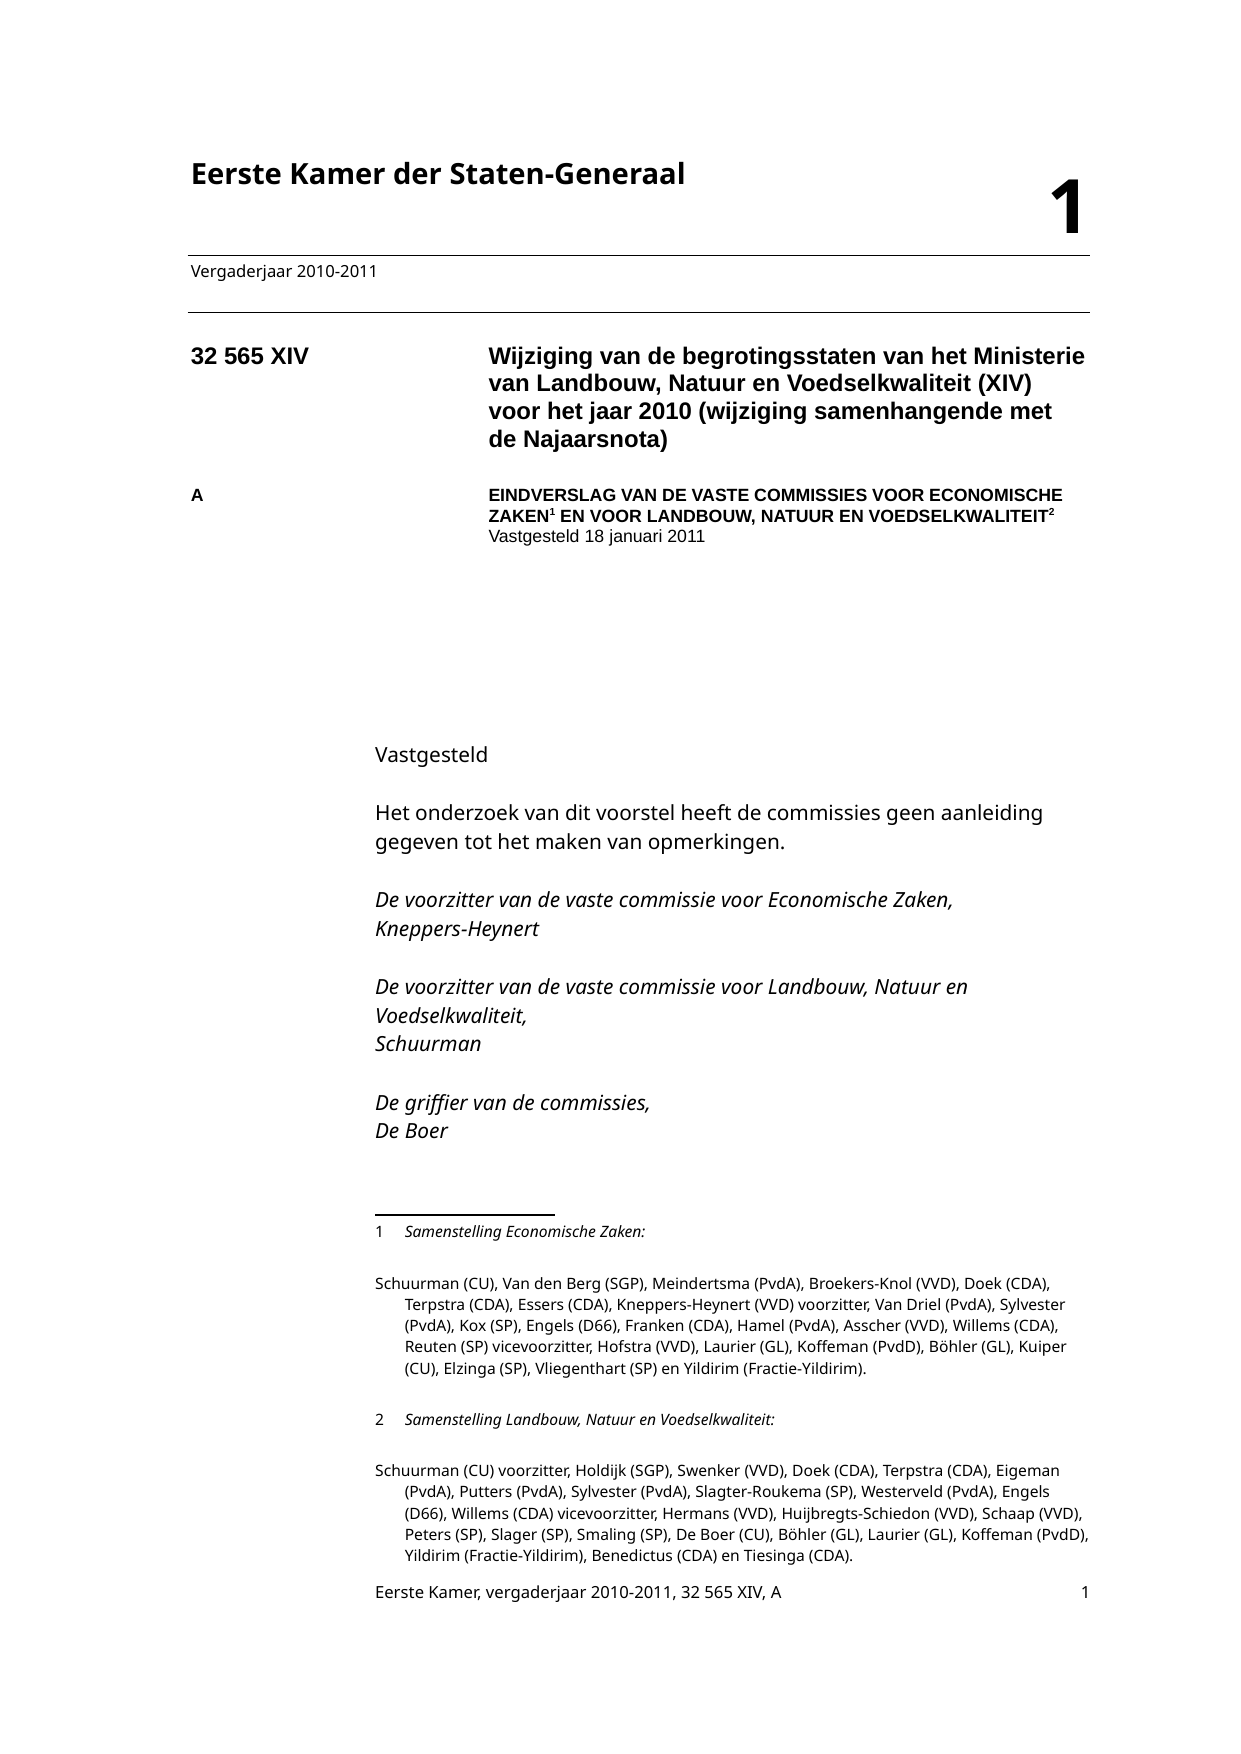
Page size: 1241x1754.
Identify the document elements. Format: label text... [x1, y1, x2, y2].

table_cell [188, 313, 485, 339]
text Vastgesteld [375, 740, 1090, 768]
text Het onderzoek van dit voorstel heeft de commissies geen aanleiding gegeven tot het maken van opmerkingen. [375, 798, 1090, 855]
table_cell EINDVERSLAG VAN DE VASTE COMMISSIES VOOR ECONOMISCHE ZAKEN EN VOOR LANDBOUW, NATUUR EN VOEDSELKWALITEIT Vastgesteld 18 januari 2011 [485, 482, 1090, 622]
text De Boer [375, 1116, 1090, 1144]
table_cell [485, 313, 1090, 339]
table_cell Wijziging van de begrotingsstaten van het Ministerie van Landbouw, Natuur en Voedselkwaliteit (XIV) voor het jaar 2010 (wijziging samenhangende met de Najaarsnota) [485, 339, 1090, 482]
text De voorzitter van de vaste commissie voor Economische Zaken, [375, 885, 1090, 914]
text Kneppers-Heynert [375, 914, 1090, 942]
table_cell Vergaderjaar 2010-2011 [188, 256, 485, 312]
text De voorzitter van de vaste commissie voor Landbouw, Natuur en Voedselkwaliteit, [375, 972, 1090, 1029]
table_header 1 [910, 150, 1090, 255]
table_cell A [188, 482, 485, 622]
table_cell 32 565 XIV [188, 339, 485, 482]
text Schuurman [375, 1029, 1090, 1058]
table_cell [485, 256, 1090, 312]
text De griffier van de commissies, [375, 1088, 1090, 1116]
table_header Eerste Kamer der Staten-Generaal [188, 150, 909, 255]
